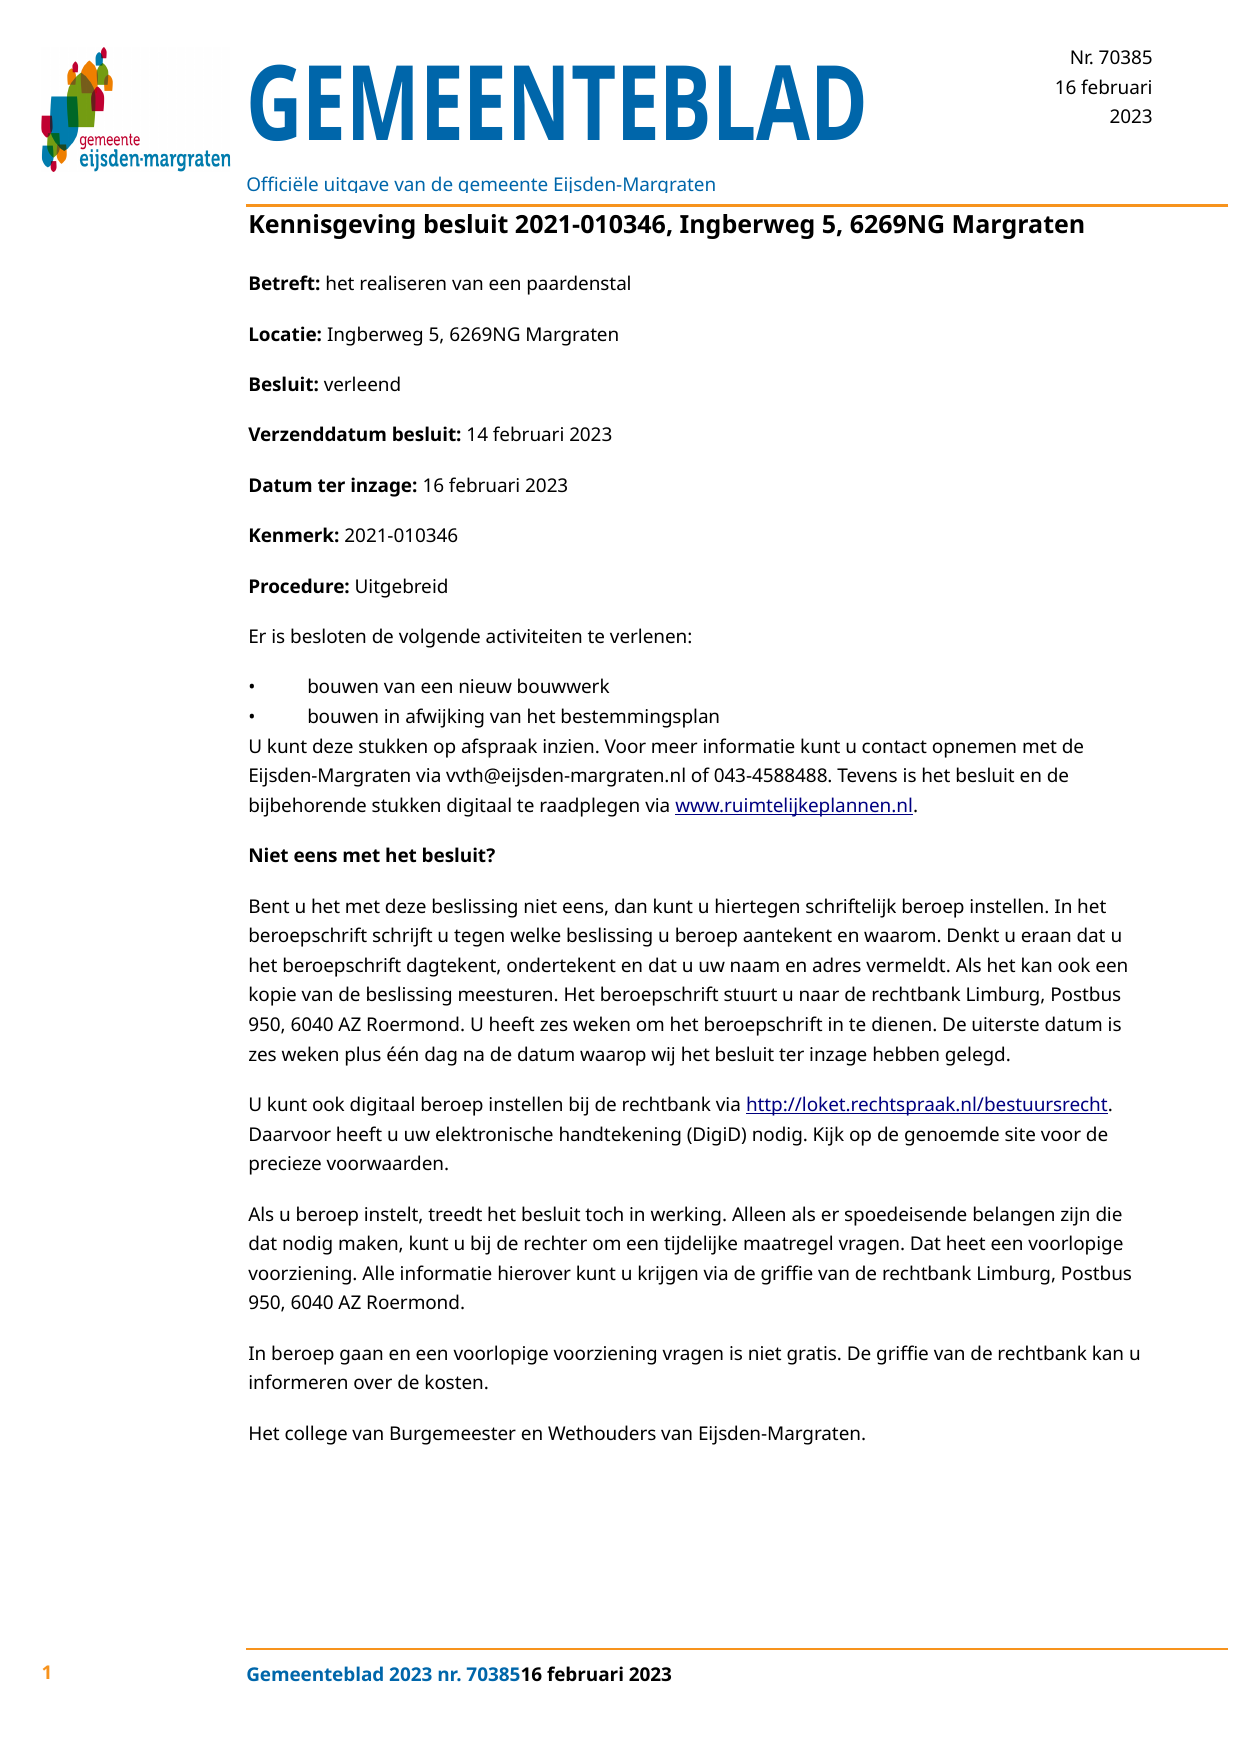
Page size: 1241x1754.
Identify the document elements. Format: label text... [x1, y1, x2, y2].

text Het college van Burgemeester en Wethouders van Eijsden-Margraten. [248, 1420, 1152, 1446]
text In beroep gaan en een voorlopige voorziening vragen is niet gratis. De griffie van de rechtbank kan u informeren over de kosten. [248, 1340, 1152, 1395]
text U kunt deze stukken op afspraak inzien. Voor meer informatie kunt u contact opnemen met de Eijsden-Margraten via vvth@eijsden-margraten.nl of 043-4588488. Tevens is het besluit en de bijbehorende stukken digitaal te raadplegen via www.ruimtelijkeplannen.nl. [248, 733, 1152, 818]
text Datum ter inzage: 16 februari 2023 [248, 472, 1152, 498]
text Procedure: Uitgebreid [248, 573, 1152, 598]
text U kunt ook digitaal beroep instellen bij de rechtbank via http://loket.rechtspraak.nl/bestuursrecht. Daarvoor heeft u uw elektronische handtekening (DigiD) nodig. Kijk op de genoemde site voor de precieze voorwaarden. [248, 1091, 1152, 1176]
list bouwen in afwijking van het bestemmingsplan [248, 703, 1152, 729]
text Bent u het met deze beslissing niet eens, dan kunt u hiertegen schriftelijk beroep instellen. In het beroepschrift schrijft u tegen welke beslissing u beroep aantekent en waarom. Denkt u eraan dat u het beroepschrift dagtekent, ondertekent en dat u uw naam en adres vermeldt. Als het kan ook een kopie van de beslissing meesturen. Het beroepschrift stuurt u naar de rechtbank Limburg, Postbus 950, 6040 AZ Roermond. U heeft zes weken om het beroepschrift in te dienen. De uiterste datum is zes weken plus één dag na de datum waarop wij het besluit ter inzage hebben gelegd. [248, 893, 1152, 1066]
text Er is besloten de volgende activiteiten te verlenen: [248, 623, 1152, 649]
text Kennisgeving besluit 2021-010346, Ingberweg 5, 6269NG Margraten [248, 207, 1152, 241]
text Verzenddatum besluit: 14 februari 2023 [248, 422, 1152, 447]
text Betreft: het realiseren van een paardenstal [248, 270, 1152, 296]
text Locatie: Ingberweg 5, 6269NG Margraten [248, 321, 1152, 346]
list bouwen van een nieuw bouwwerk [248, 674, 1152, 699]
picture [41, 47, 231, 172]
text Besluit: verleend [248, 371, 1152, 397]
text Niet eens met het besluit? [248, 842, 1152, 868]
text Als u beroep instelt, treedt het besluit toch in werking. Alleen als er spoedeisende belangen zijn die dat nodig maken, kunt u bij de rechter om een tijdelijke maatregel vragen. Dat heet een voorlopige voorziening. Alle informatie hierover kunt u krijgen via de griffie van de rechtbank Limburg, Postbus 950, 6040 AZ Roermond. [248, 1201, 1152, 1315]
text Kenmerk: 2021-010346 [248, 522, 1152, 548]
